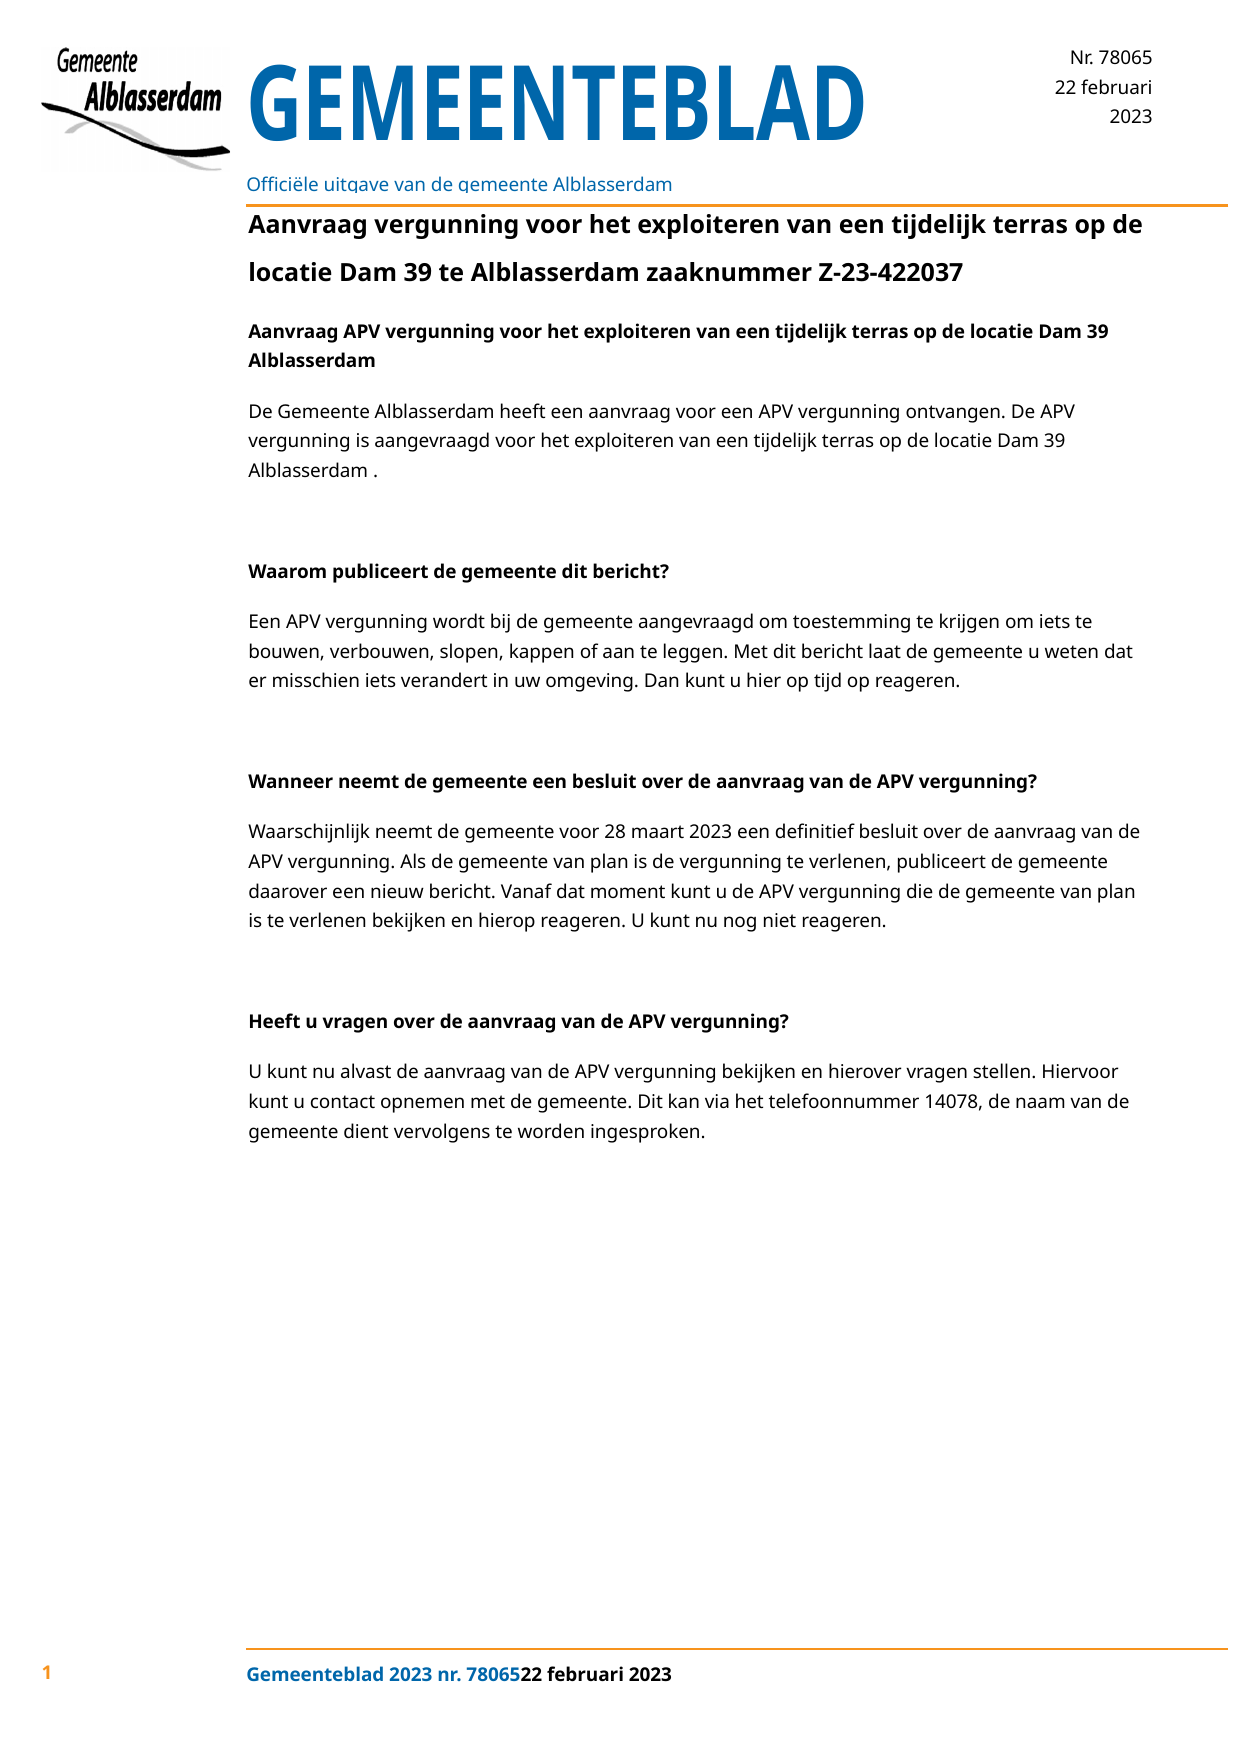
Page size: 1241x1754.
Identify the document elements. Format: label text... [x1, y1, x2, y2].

text Waarschijnlijk neemt de gemeente voor 28 maart 2023 een definitief besluit over de aanvraag van de APV vergunning. Als de gemeente van plan is de vergunning te verlenen, publiceert de gemeente daarover een nieuw bericht. Vanaf dat moment kunt u de APV vergunning die de gemeente van plan is te verlenen bekijken en hierop reageren. U kunt nu nog niet reageren. [248, 819, 1152, 933]
text Een APV vergunning wordt bij de gemeente aangevraagd om toestemming te krijgen om iets te bouwen, verbouwen, slopen, kappen of aan te leggen. Met dit bericht laat de gemeente u weten dat er misschien iets verandert in uw omgeving. Dan kunt u hier op tijd op reageren. [248, 608, 1152, 693]
text Wanneer neemt de gemeente een besluit over de aanvraag van de APV vergunning? [248, 768, 1152, 794]
text Waarom publiceert de gemeente dit bericht? [248, 558, 1152, 584]
text Aanvraag APV vergunning voor het exploiteren van een tijdelijk terras op de locatie Dam 39 Alblasserdam [248, 318, 1152, 373]
text Aanvraag vergunning voor het exploiteren van een tijdelijk terras op de locatie Dam 39 te Alblasserdam zaaknummer Z-23-422037 [248, 207, 1152, 288]
text U kunt nu alvast de aanvraag van de APV vergunning bekijken en hierover vragen stellen. Hiervoor kunt u contact opnemen met de gemeente. Dit kan via het telefoonnummer 14078, de naam van de gemeente dient vervolgens te worden ingesproken. [248, 1059, 1152, 1144]
picture [41, 47, 231, 172]
text De Gemeente Alblasserdam heeft een aanvraag voor een APV vergunning ontvangen. De APV vergunning is aangevraagd voor het exploiteren van een tijdelijk terras op de locatie Dam 39 Alblasserdam . [248, 398, 1152, 483]
text Heeft u vragen over de aanvraag van de APV vergunning? [248, 1008, 1152, 1034]
